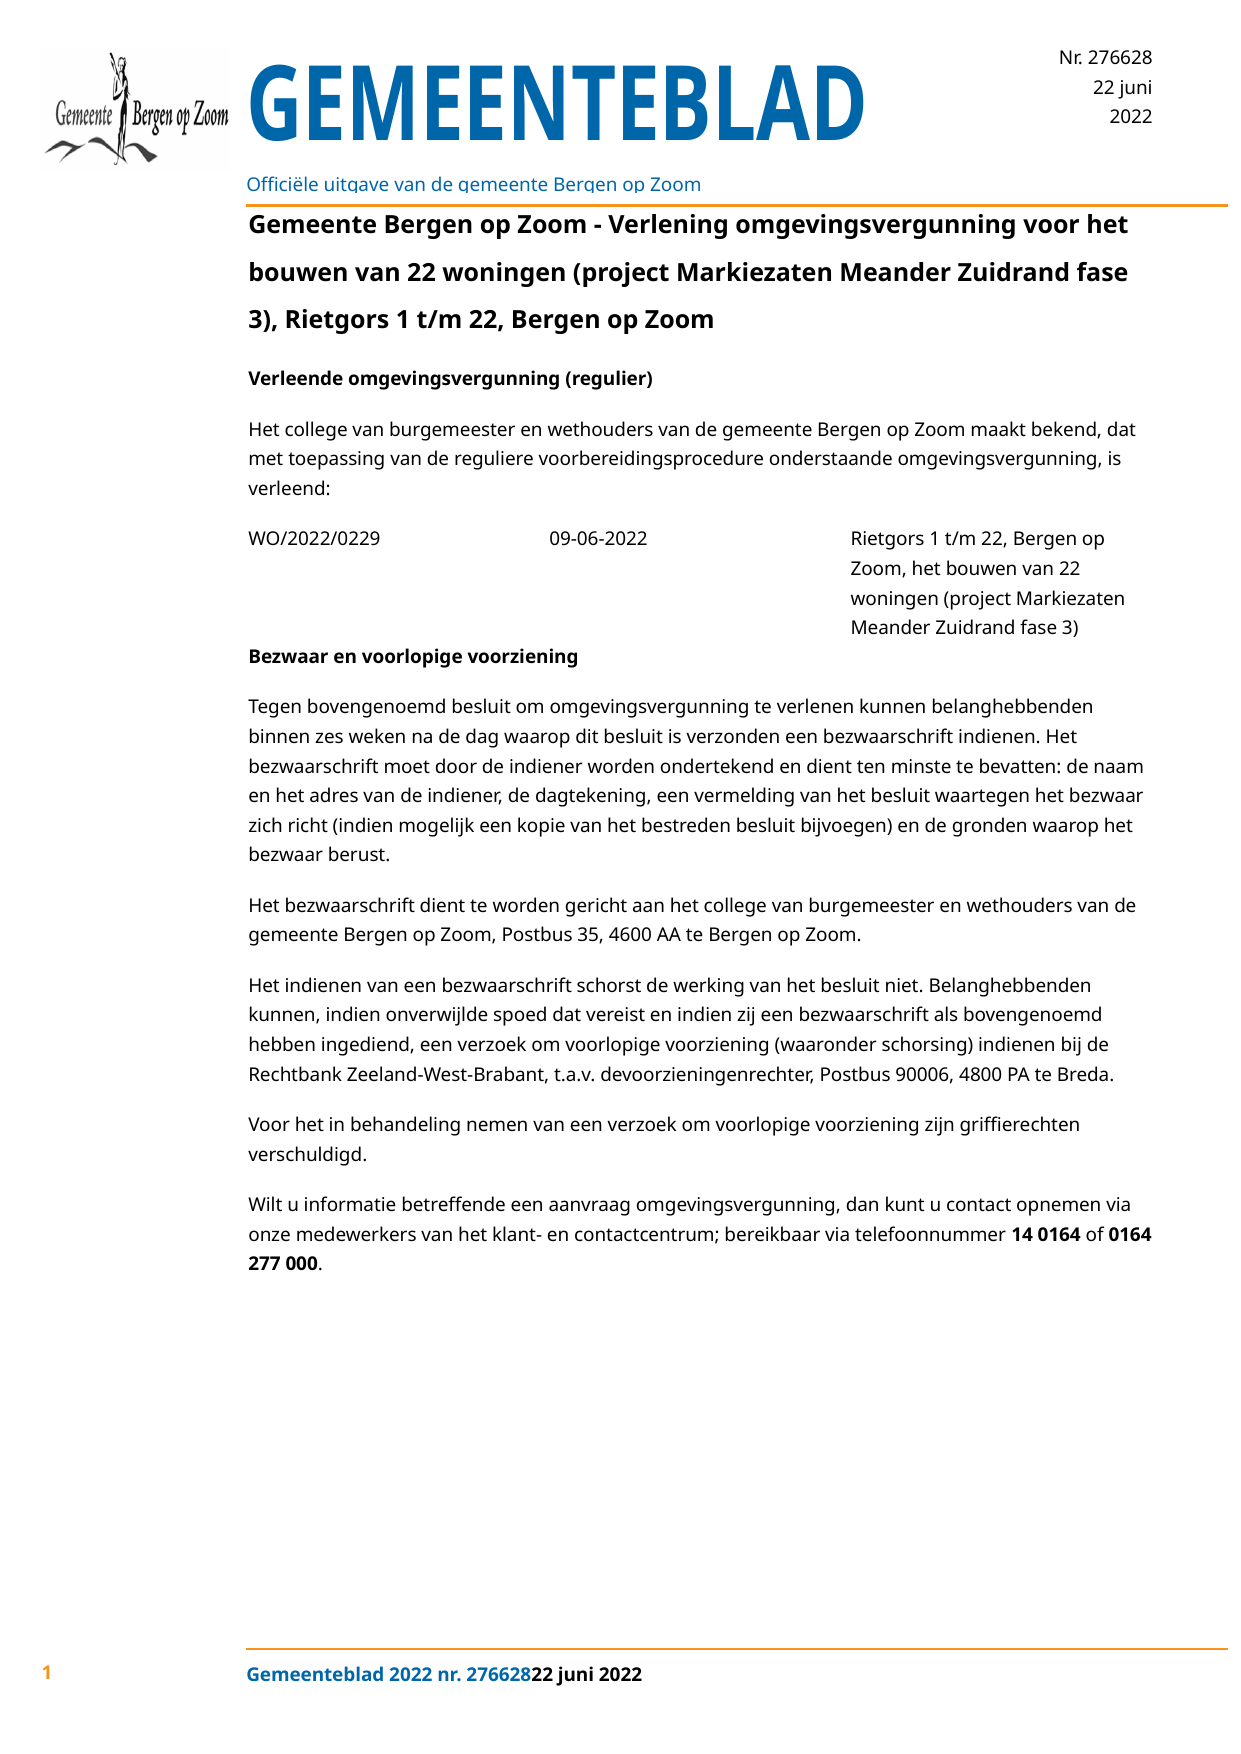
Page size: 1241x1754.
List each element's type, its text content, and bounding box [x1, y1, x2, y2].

table_header WO/2022/0229 [248, 526, 549, 640]
text Bezwaar en voorlopige voorziening [248, 643, 1152, 669]
text Wilt u informatie betreffende een aanvraag omgevingsvergunning, dan kunt u contact opnemen via onze medewerkers van het klant- en contactcentrum; bereikbaar via telefoonnummer 14 0164 of 0164 277 000. [248, 1191, 1152, 1276]
text Verleende omgevingsvergunning (regulier) [248, 366, 1152, 391]
picture [41, 47, 231, 172]
text Voor het in behandeling nemen van een verzoek om voorlopige voorziening zijn griffierechten verschuldigd. [248, 1111, 1152, 1167]
text Het indienen van een bezwaarschrift schorst de werking van het besluit niet. Belanghebbenden kunnen, indien onverwijlde spoed dat vereist en indien zij een bezwaarschrift als bovengenoemd hebben ingediend, een verzoek om voorlopige voorziening (waaronder schorsing) indienen bij de Rechtbank Zeeland-West-Brabant, t.a.v. devoorzieningenrechter, Postbus 90006, 4800 PA te Breda. [248, 972, 1152, 1087]
table_header 09-06-2022 [549, 526, 850, 640]
text Het college van burgemeester en wethouders van de gemeente Bergen op Zoom maakt bekend, dat met toepassing van de reguliere voorbereidingsprocedure onderstaande omgevingsvergunning, is verleend: [248, 416, 1152, 501]
text Tegen bovengenoemd besluit om omgevingsvergunning te verlenen kunnen belanghebbenden binnen zes weken na de dag waarop dit besluit is verzonden een bezwaarschrift indienen. Het bezwaarschrift moet door de indiener worden ondertekend en dient ten minste te bevatten: de naam en het adres van de indiener, de dagtekening, een vermelding van het besluit waartegen het bezwaar zich richt (indien mogelijk een kopie van het bestreden besluit bijvoegen) en de gronden waarop het bezwaar berust. [248, 694, 1152, 867]
text Gemeente Bergen op Zoom - Verlening omgevingsvergunning voor het bouwen van 22 woningen (project Markiezaten Meander Zuidrand fase 3), Rietgors 1 t/m 22, Bergen op Zoom [248, 207, 1152, 336]
table_header Rietgors 1 t/m 22, Bergen op Zoom, het bouwen van 22 woningen (project Markiezaten Meander Zuidrand fase 3) [850, 526, 1152, 640]
text Het bezwaarschrift dient te worden gericht aan het college van burgemeester en wethouders van de gemeente Bergen op Zoom, Postbus 35, 4600 AA te Bergen op Zoom. [248, 892, 1152, 947]
